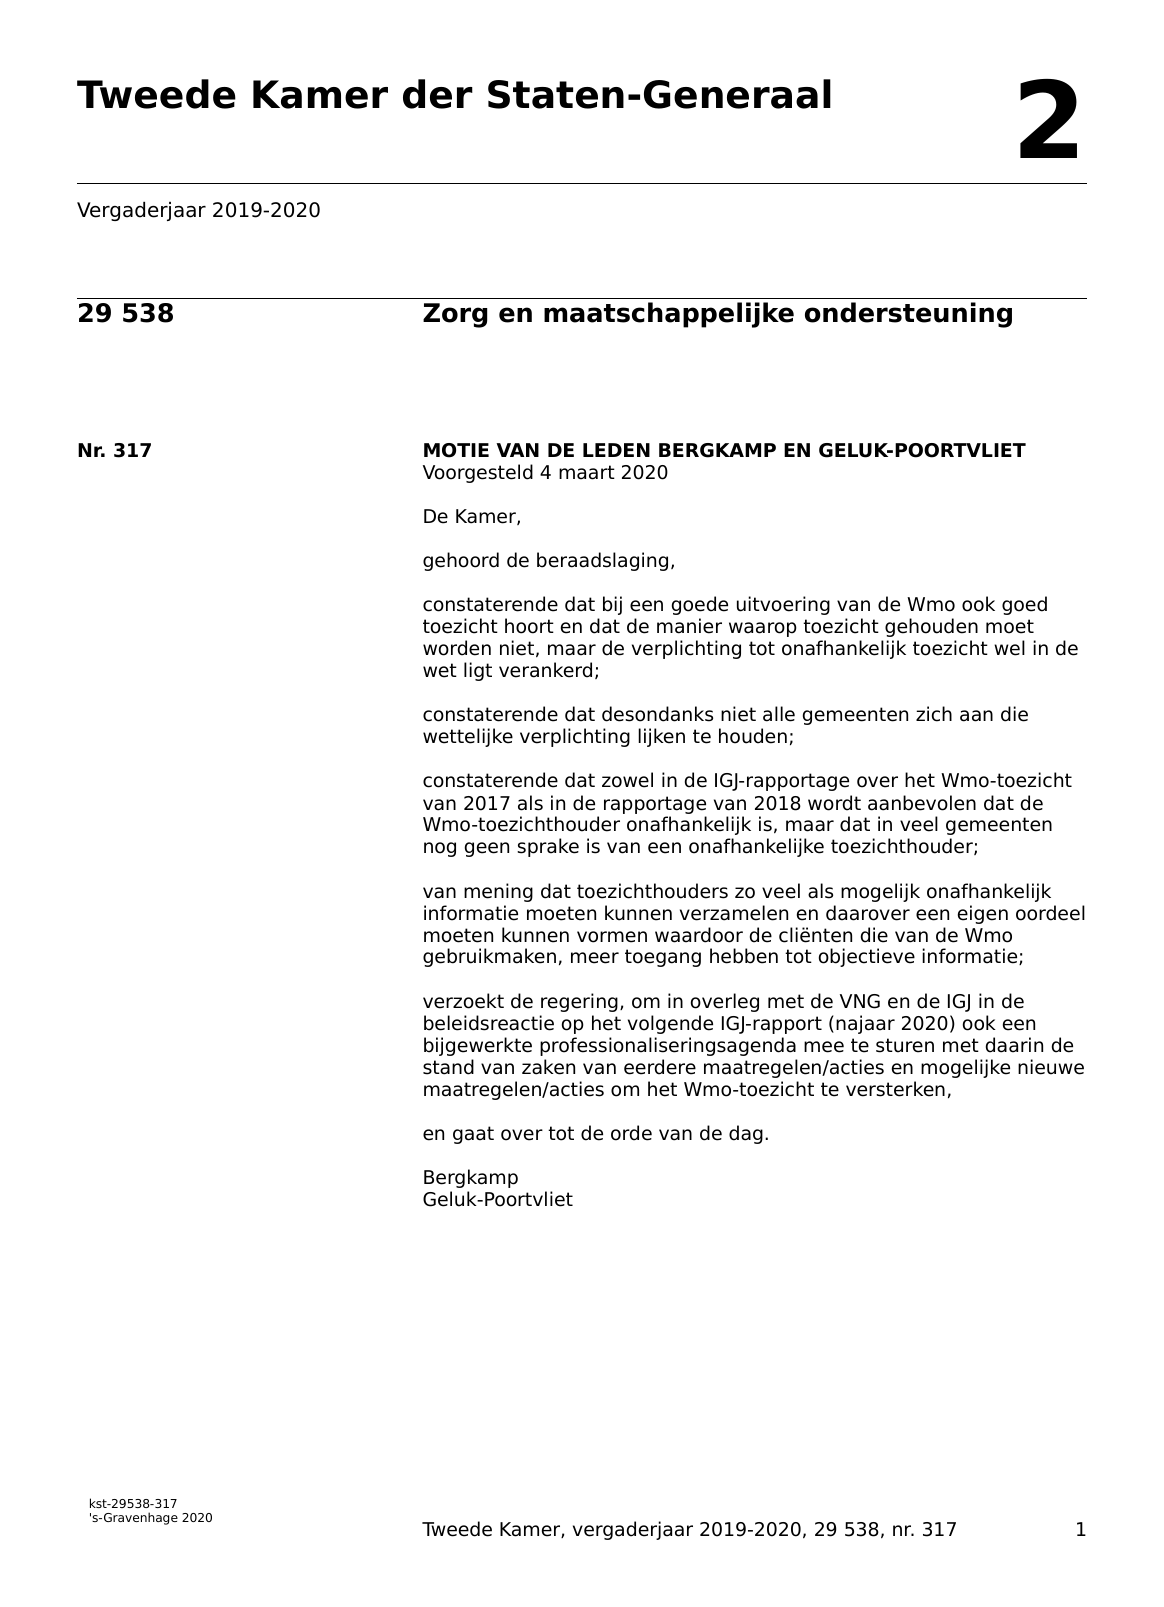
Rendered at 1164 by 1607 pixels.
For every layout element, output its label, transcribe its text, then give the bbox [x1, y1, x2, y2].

table_cell Vergaderjaar 2019-2020 [77, 184, 1087, 298]
text constaterende dat desondanks niet alle gemeenten zich aan die wettelijke verplichting lijken te houden; [422, 704, 1087, 748]
text De Kamer, [422, 506, 1087, 528]
text 's-Gravenhage 2020 [88, 1511, 323, 1525]
text kst-29538-317 [88, 1497, 323, 1511]
text gehoord de beraadslaging, [422, 550, 1087, 572]
text verzoekt de regering, om in overleg met de VNG en de IGJ in de beleidsreactie op het volgende IGJ-rapport (najaar 2020) ook een bijgewerkte professionaliseringsagenda mee te sturen met daarin de stand van zaken van eerdere maatregelen/acties en mogelijke nieuwe maatregelen/acties om het Wmo-toezicht te versterken, [422, 991, 1087, 1101]
text en gaat over tot de orde van de dag. [422, 1123, 1087, 1145]
subtitle Nr. 317 MOTIE VAN DE LEDEN BERGKAMP EN GELUK-POORTVLIET [77, 440, 1087, 462]
subtitle 29 538 Zorg en maatschappelijke ondersteuning [77, 299, 1087, 329]
table_header Tweede Kamer der Staten-Generaal [77, 59, 886, 183]
text van mening dat toezichthouders zo veel als mogelijk onafhankelijk informatie moeten kunnen verzamelen en daarover een eigen oordeel moeten kunnen vormen waardoor de cliënten die van de Wmo gebruikmaken, meer toegang hebben tot objectieve informatie; [422, 881, 1087, 968]
text constaterende dat bij een goede uitvoering van de Wmo ook goed toezicht hoort en dat de manier waarop toezicht gehouden moet worden niet, maar de verplichting tot onafhankelijk toezicht wel in de wet ligt verankerd; [422, 594, 1087, 682]
table_header 2 [886, 59, 1087, 183]
text Voorgesteld 4 maart 2020 [422, 462, 1087, 484]
text Bergkamp [422, 1167, 1087, 1189]
text Geluk-Poortvliet [422, 1189, 1087, 1211]
text constaterende dat zowel in de IGJ-rapportage over het Wmo-toezicht van 2017 als in de rapportage van 2018 wordt aanbevolen dat de Wmo-toezichthouder onafhankelijk is, maar dat in veel gemeenten nog geen sprake is van een onafhankelijke toezichthouder; [422, 770, 1087, 858]
